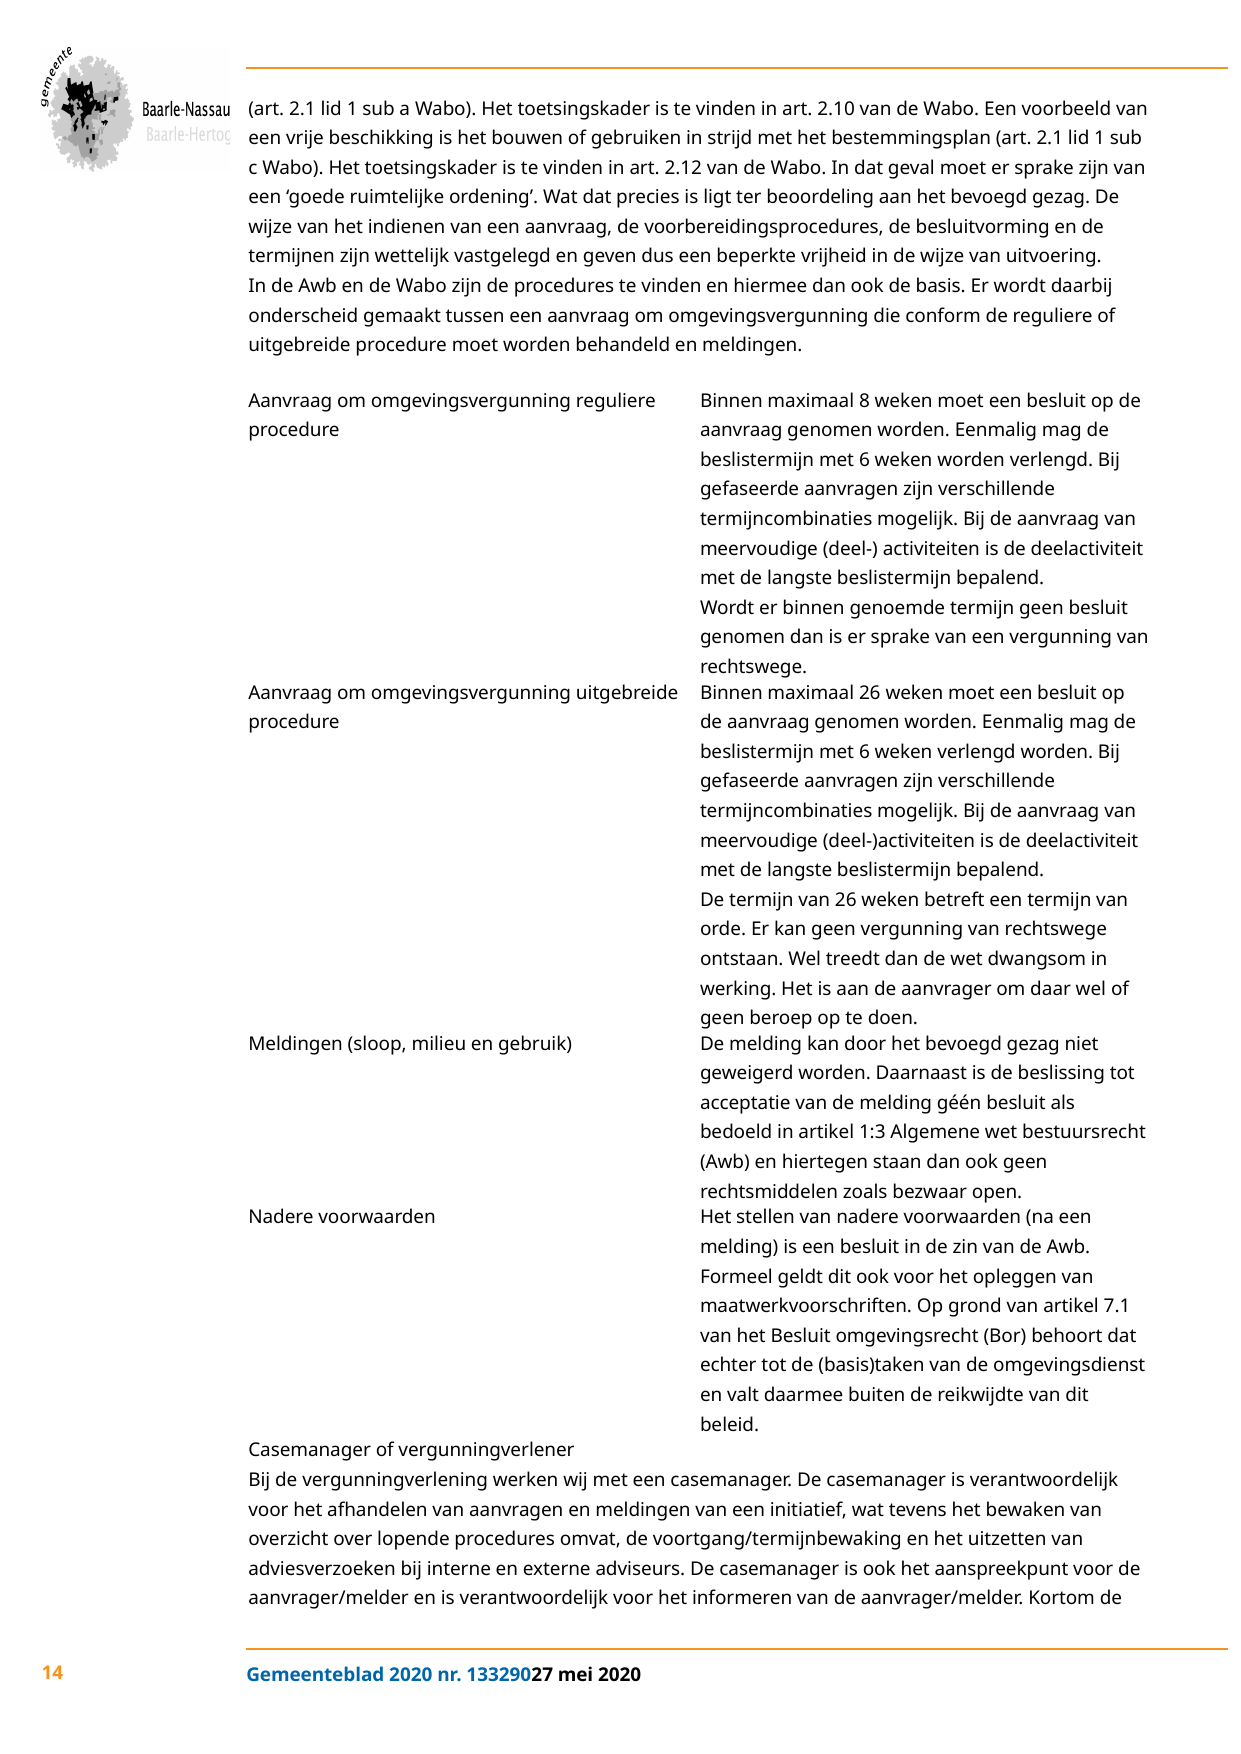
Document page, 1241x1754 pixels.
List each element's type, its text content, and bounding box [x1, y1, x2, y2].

table_header Aanvraag om omgevingsvergunning reguliere procedure [248, 387, 700, 679]
text (art. 2.1 lid 1 sub a Wabo). Het toetsingskader is te vinden in art. 2.10 van de Wabo. Een voorbeeld van een vrije beschikking is het bouwen of gebruiken in strijd met het bestemmingsplan (art. 2.1 lid 1 sub c Wabo). Het toetsingskader is te vinden in art. 2.12 van de Wabo. In dat geval moet er sprake zijn van een ‘goede ruimtelijke ordening’. Wat dat precies is ligt ter beoordeling aan het bevoegd gezag. De wijze van het indienen van een aanvraag, de voorbereidingsprocedures, de besluitvorming en de termijnen zijn wettelijk vastgelegd en geven dus een beperkte vrijheid in de wijze van uitvoering. [248, 95, 1152, 268]
text Bij de vergunningverlening werken wij met een casemanager. De casemanager is verantwoordelijk voor het afhandelen van aanvragen en meldingen van een initiatief, wat tevens het bewaken van overzicht over lopende procedures omvat, de voortgang/termijnbewaking en het uitzetten van adviesverzoeken bij interne en externe adviseurs. De casemanager is ook het aanspreekpunt voor de aanvrager/melder en is verantwoordelijk voor het informeren van de aanvrager/melder. Kortom de [248, 1466, 1152, 1610]
table_cell Meldingen (sloop, milieu en gebruik) [248, 1030, 700, 1204]
table_cell Binnen maximaal 26 weken moet een besluit op de aanvraag genomen worden. Eenmalig mag de beslistermijn met 6 weken verlengd worden. Bij gefaseerde aanvragen zijn verschillende termijncombinaties mogelijk. Bij de aanvraag van meervoudige (deel-)activiteiten is de deelactiviteit met de langste beslistermijn bepalend. De termijn van 26 weken betreft een termijn van orde. Er kan geen vergunning van rechtswege ontstaan. Wel treedt dan de wet dwangsom in werking. Het is aan de aanvrager om daar wel of geen beroep op te doen. [700, 679, 1152, 1030]
table_cell Het stellen van nadere voorwaarden (na een melding) is een besluit in de zin van de Awb. Formeel geldt dit ook voor het opleggen van maatwerkvoorschriften. Op grond van artikel 7.1 van het Besluit omgevingsrecht (Bor) behoort dat echter tot de (basis)taken van de omgevingsdienst en valt daarmee buiten de reikwijdte van dit beleid. [700, 1204, 1152, 1436]
table_cell De melding kan door het bevoegd gezag niet geweigerd worden. Daarnaast is de beslissing tot acceptatie van de melding géén besluit als bedoeld in artikel 1:3 Algemene wet bestuursrecht (Awb) en hiertegen staan dan ook geen rechtsmiddelen zoals bezwaar open. [700, 1030, 1152, 1204]
picture [41, 47, 231, 172]
text In de Awb en de Wabo zijn de procedures te vinden en hiermee dan ook de basis. Er wordt daarbij onderscheid gemaakt tussen een aanvraag om omgevingsvergunning die conform de reguliere of uitgebreide procedure moet worden behandeld en meldingen. [248, 272, 1152, 357]
table_header Binnen maximaal 8 weken moet een besluit op de aanvraag genomen worden. Eenmalig mag de beslistermijn met 6 weken worden verlengd. Bij gefaseerde aanvragen zijn verschillende termijncombinaties mogelijk. Bij de aanvraag van meervoudige (deel-) activiteiten is de deelactiviteit met de langste beslistermijn bepalend. Wordt er binnen genoemde termijn geen besluit genomen dan is er sprake van een vergunning van rechtswege. [700, 387, 1152, 679]
table_cell Nadere voorwaarden [248, 1204, 700, 1436]
table_cell Aanvraag om omgevingsvergunning uitgebreide procedure [248, 679, 700, 1030]
text Casemanager of vergunningverlener [248, 1437, 1152, 1462]
